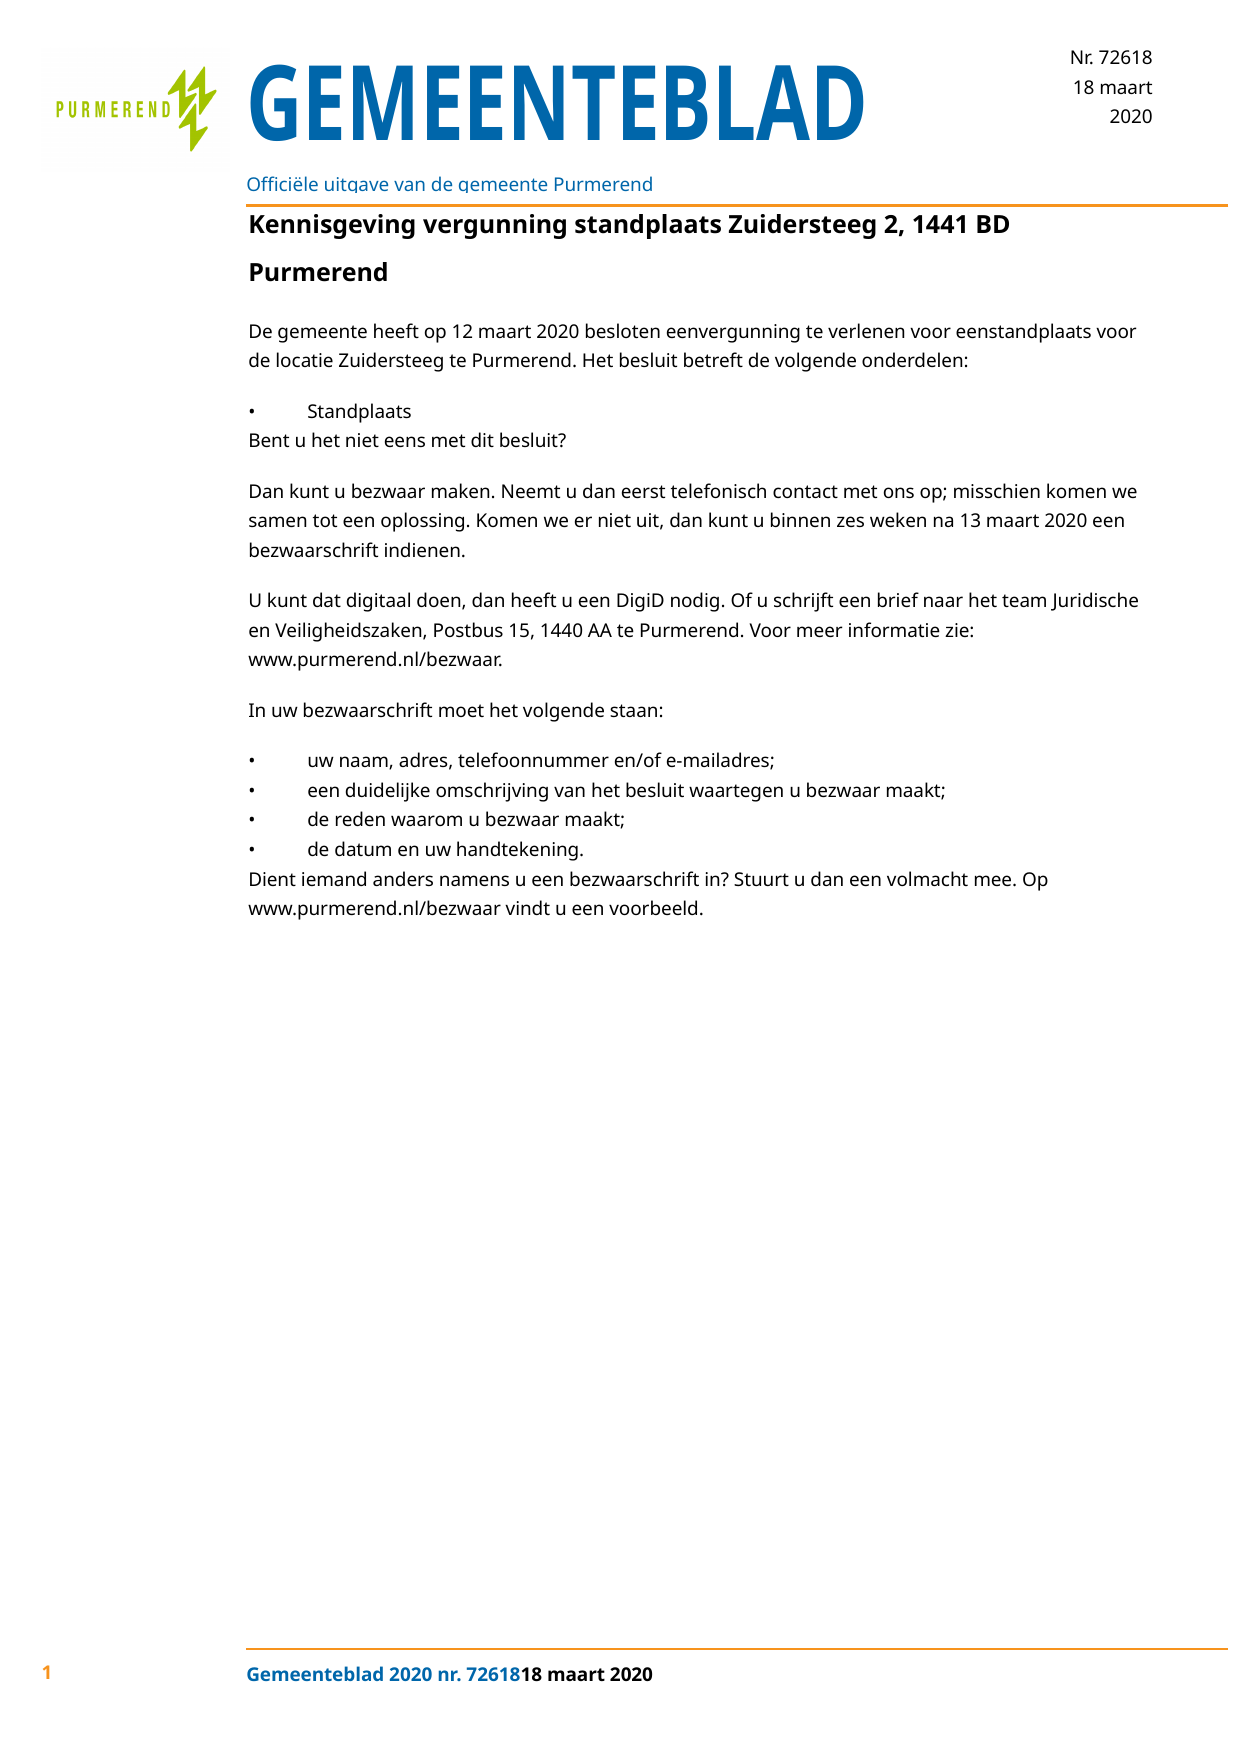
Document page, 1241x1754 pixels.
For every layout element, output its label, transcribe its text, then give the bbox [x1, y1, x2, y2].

text In uw bezwaarschrift moet het volgende staan: [248, 697, 1152, 723]
list Standplaats [248, 398, 1152, 424]
text De gemeente heeft op 12 maart 2020 besloten eenvergunning te verlenen voor eenstandplaats voor de locatie Zuidersteeg te Purmerend. Het besluit betreft de volgende onderdelen: [248, 318, 1152, 373]
text Dan kunt u bezwaar maken. Neemt u dan eerst telefonisch contact met ons op; misschien komen we samen tot een oplossing. Komen we er niet uit, dan kunt u binnen zes weken na 13 maart 2020 een bezwaarschrift indienen. [248, 478, 1152, 563]
text Bent u het niet eens met dit besluit? [248, 427, 1152, 453]
text Dient iemand anders namens u een bezwaarschrift in? Stuurt u dan een volmacht mee. Op www.purmerend.nl/bezwaar vindt u een voorbeeld. [248, 866, 1152, 921]
list de reden waarom u bezwaar maakt; [248, 807, 1152, 832]
list de datum en uw handtekening. [248, 836, 1152, 862]
list uw naam, adres, telefoonnummer en/of e-mailadres; [248, 747, 1152, 773]
list een duidelijke omschrijving van het besluit waartegen u bezwaar maakt; [248, 777, 1152, 803]
text Kennisgeving vergunning standplaats Zuidersteeg 2, 1441 BD Purmerend [248, 207, 1152, 288]
text U kunt dat digitaal doen, dan heeft u een DigiD nodig. Of u schrijft een brief naar het team Juridische en Veiligheidszaken, Postbus 15, 1440 AA te Purmerend. Voor meer informatie zie: www.purmerend.nl/bezwaar. [248, 587, 1152, 672]
picture [41, 47, 231, 172]
